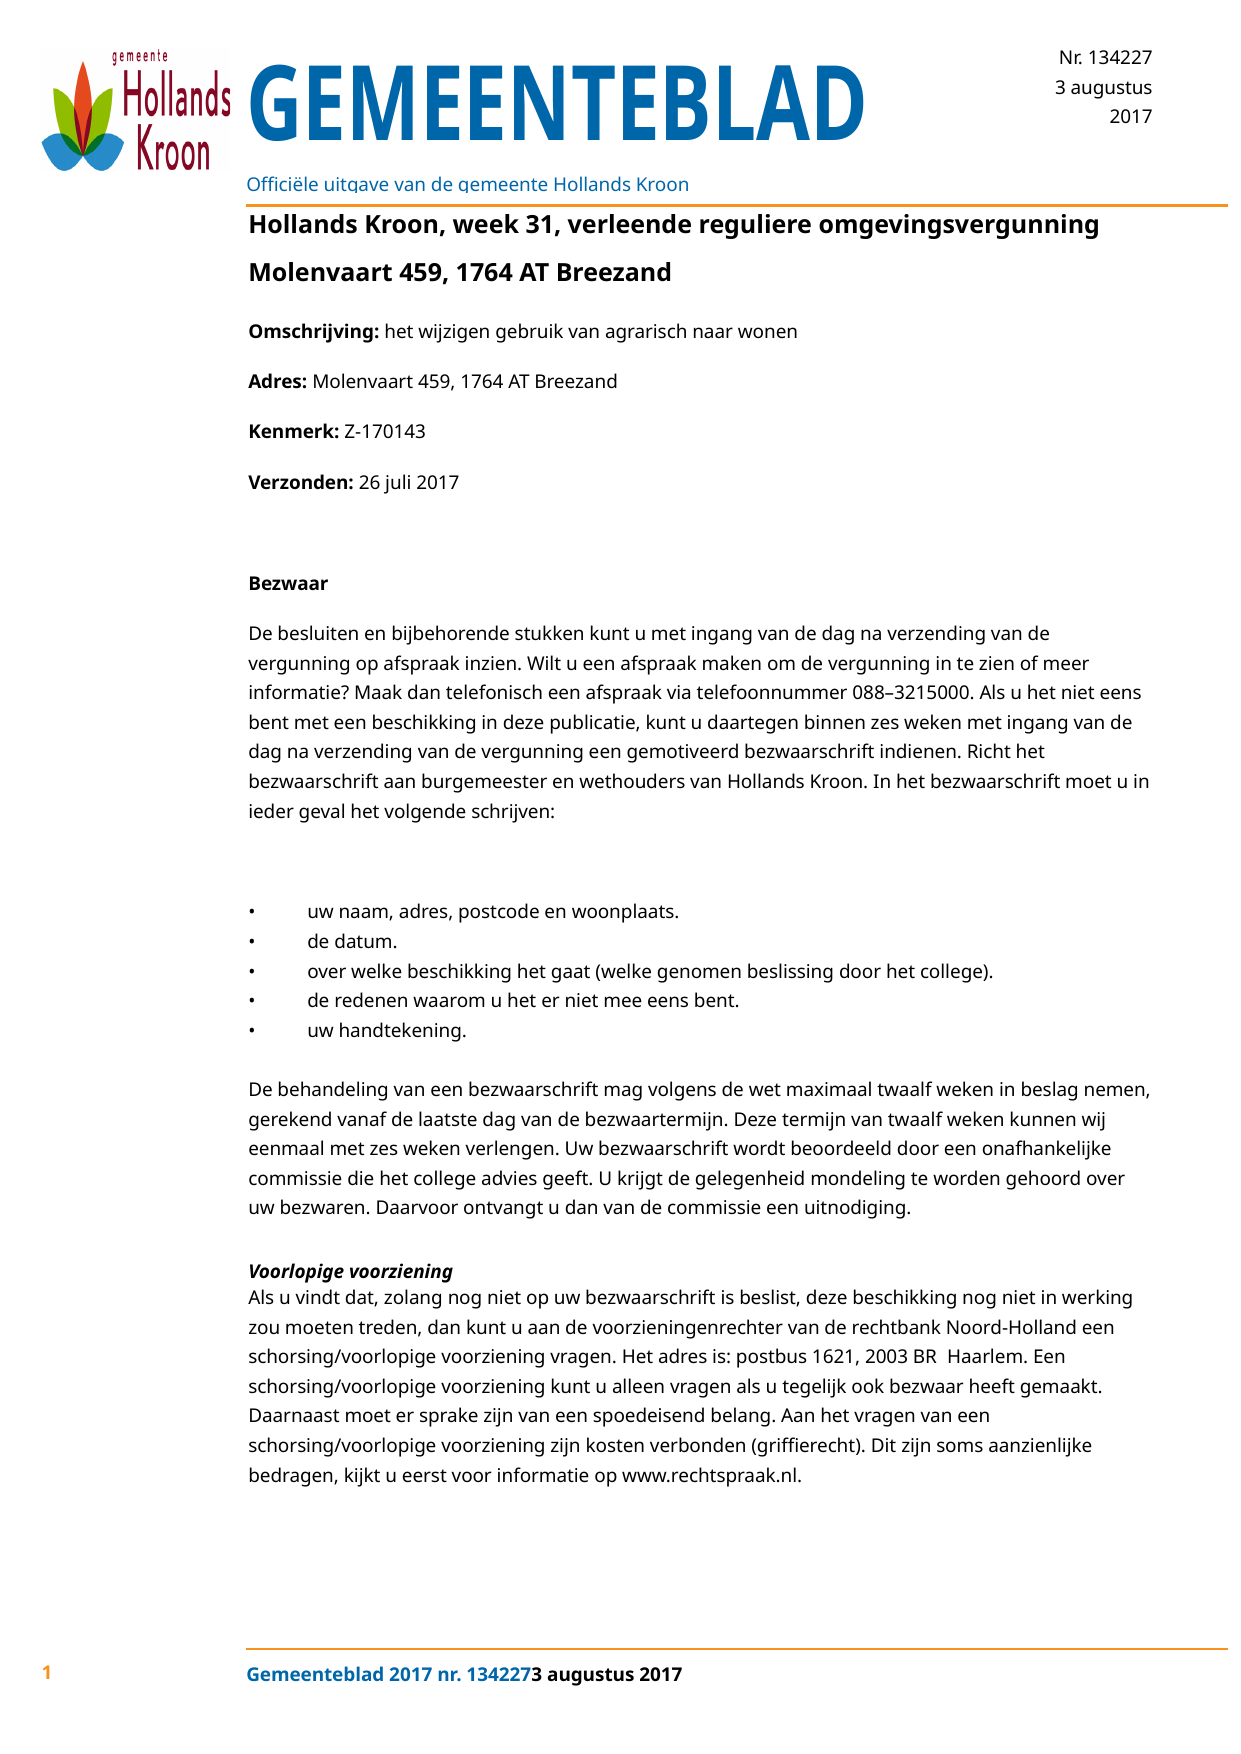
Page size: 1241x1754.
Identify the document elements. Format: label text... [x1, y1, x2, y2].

list uw naam, adres, postcode en woonplaats. [248, 899, 1152, 924]
list over welke beschikking het gaat (welke genomen beslissing door het college). [248, 958, 1152, 984]
text Voorlopige voorziening [248, 1258, 1152, 1284]
text Kenmerk: Z-170143 [248, 419, 1152, 444]
text Adres: Molenvaart 459, 1764 AT Breezand [248, 368, 1152, 394]
picture [41, 47, 231, 172]
list de datum. [248, 928, 1152, 954]
list uw handtekening. [248, 1017, 1152, 1043]
text Hollands Kroon, week 31, verleende reguliere omgevingsvergunning Molenvaart 459, 1764 AT Breezand [248, 207, 1152, 288]
text Omschrijving: het wijzigen gebruik van agrarisch naar wonen [248, 318, 1152, 344]
text De besluiten en bijbehorende stukken kunt u met ingang van de dag na verzending van de vergunning op afspraak inzien. Wilt u een afspraak maken om de vergunning in te zien of meer informatie? Maak dan telefonisch een afspraak via telefoonnummer 088–3215000. Als u het niet eens bent met een beschikking in deze publicatie, kunt u daartegen binnen zes weken met ingang van de dag na verzending van de vergunning een gemotiveerd bezwaarschrift indienen. Richt het bezwaarschrift aan burgemeester en wethouders van Hollands Kroon. In het bezwaarschrift moet u in ieder geval het volgende schrijven: [248, 620, 1152, 824]
text De behandeling van een bezwaarschrift mag volgens de wet maximaal twaalf weken in beslag nemen, gerekend vanaf de laatste dag van de bezwaartermijn. Deze termijn van twaalf weken kunnen wij eenmaal met zes weken verlengen. Uw bezwaarschrift wordt beoordeeld door een onafhankelijke commissie die het college advies geeft. U krijgt de gelegenheid mondeling te worden gehoord over uw bezwaren. Daarvoor ontvangt u dan van de commissie een uitnodiging. [248, 1076, 1152, 1220]
text Bezwaar [248, 570, 1152, 596]
list de redenen waarom u het er niet mee eens bent. [248, 987, 1152, 1013]
text Als u vindt dat, zolang nog niet op uw bezwaarschrift is beslist, deze beschikking nog niet in werking zou moeten treden, dan kunt u aan de voorzieningenrechter van de rechtbank Noord-Holland een schorsing/voorlopige voorziening vragen. Het adres is: postbus 1621, 2003 BR Haarlem. Een schorsing/voorlopige voorziening kunt u alleen vragen als u tegelijk ook bezwaar heeft gemaakt. Daarnaast moet er sprake zijn van een spoedeisend belang. Aan het vragen van een schorsing/voorlopige voorziening zijn kosten verbonden (griffierecht). Dit zijn soms aanzienlijke bedragen, kijkt u eerst voor informatie op www.rechtspraak.nl. [248, 1284, 1152, 1487]
text Verzonden: 26 juli 2017 [248, 469, 1152, 495]
